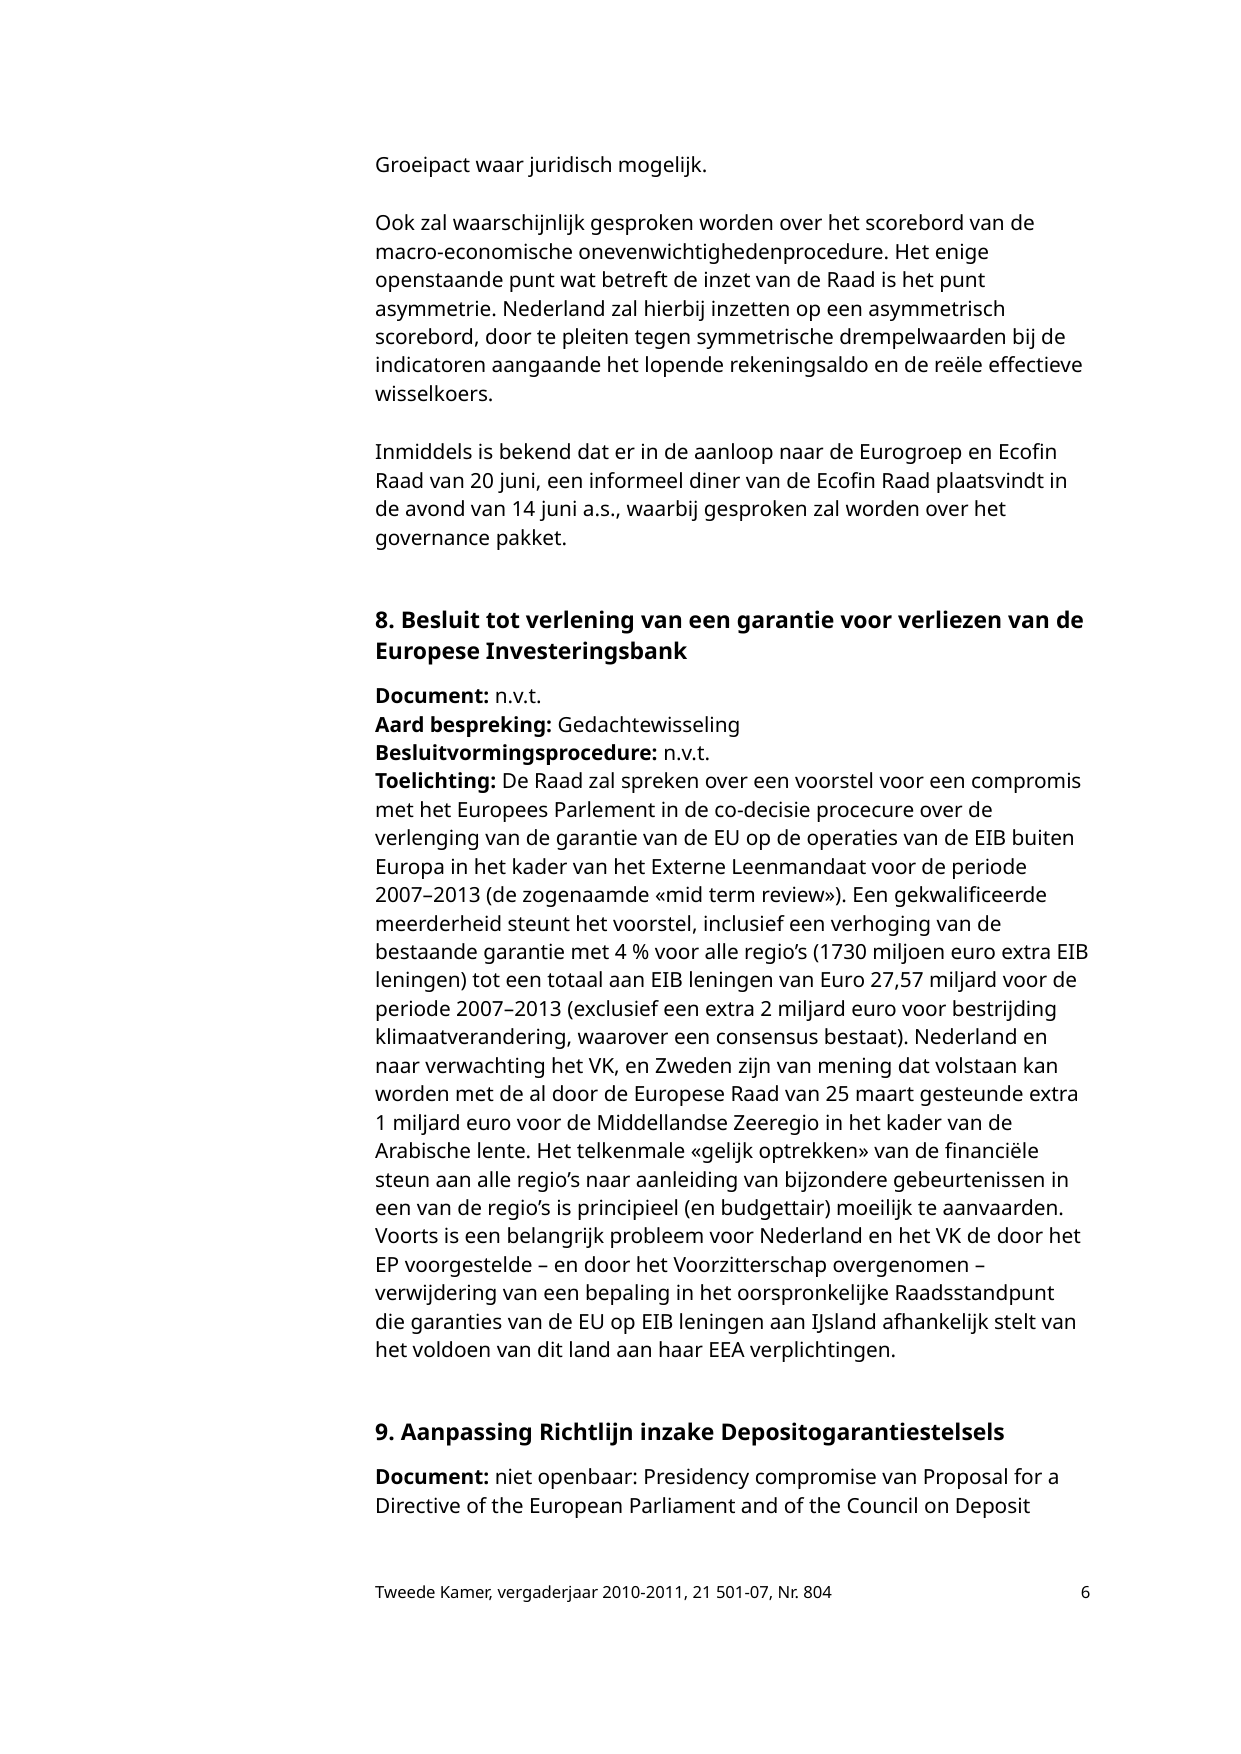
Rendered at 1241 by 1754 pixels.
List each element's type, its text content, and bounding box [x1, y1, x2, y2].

text Inmiddels is bekend dat er in de aanloop naar de Eurogroep en Ecofin Raad van 20 juni, een informeel diner van de Ecofin Raad plaatsvindt in de avond van 14 juni a.s., waarbij gesproken zal worden over het governance pakket. [375, 437, 1090, 551]
text Groeipact waar juridisch mogelijk. [375, 150, 1090, 178]
text Voorts is een belangrijk probleem voor Nederland en het VK de door het EP voorgestelde – en door het Voorzitterschap overgenomen – verwijdering van een bepaling in het oorspronkelijke Raadsstandpunt die garanties van de EU op EIB leningen aan IJsland afhankelijk stelt van het voldoen van dit land aan haar EEA verplichtingen. [375, 1222, 1090, 1364]
text Document: niet openbaar: Presidency compromise van Proposal for a Directive of the European Parliament and of the Council on Deposit [375, 1462, 1090, 1519]
subtitle 9. Aanpassing Richtlijn inzake Depositogarantiestelsels [375, 1416, 1090, 1447]
text Document: n.v.t. [375, 681, 1090, 710]
text Aard bespreking: Gedachtewisseling [375, 710, 1090, 738]
subtitle 8. Besluit tot verlening van een garantie voor verliezen van de Europese Investeringsbank [375, 604, 1090, 666]
text Besluitvormingsprocedure: n.v.t. [375, 738, 1090, 767]
text Toelichting: De Raad zal spreken over een voorstel voor een compromis met het Europees Parlement in de co-decisie procecure over de verlenging van de garantie van de EU op de operaties van de EIB buiten Europa in het kader van het Externe Leenmandaat voor de periode 2007–2013 (de zogenaamde «mid term review»). Een gekwalificeerde meerderheid steunt het voorstel, inclusief een verhoging van de bestaande garantie met 4 % voor alle regio’s (1730 miljoen euro extra EIB leningen) tot een totaal aan EIB leningen van Euro 27,57 miljard voor de periode 2007–2013 (exclusief een extra 2 miljard euro voor bestrijding klimaatverandering, waarover een consensus bestaat). Nederland en naar verwachting het VK, en Zweden zijn van mening dat volstaan kan worden met de al door de Europese Raad van 25 maart gesteunde extra 1 miljard euro voor de Middellandse Zeeregio in het kader van de Arabische lente. Het telkenmale «gelijk optrekken» van de financiële steun aan alle regio’s naar aanleiding van bijzondere gebeurtenissen in een van de regio’s is principieel (en budgettair) moeilijk te aanvaarden. [375, 767, 1090, 1222]
text Ook zal waarschijnlijk gesproken worden over het scorebord van de macro-economische onevenwichtighedenprocedure. Het enige openstaande punt wat betreft de inzet van de Raad is het punt asymmetrie. Nederland zal hierbij inzetten op een asymmetrisch scorebord, door te pleiten tegen symmetrische drempelwaarden bij de indicatoren aangaande het lopende rekeningsaldo en de reële effectieve wisselkoers. [375, 208, 1090, 407]
